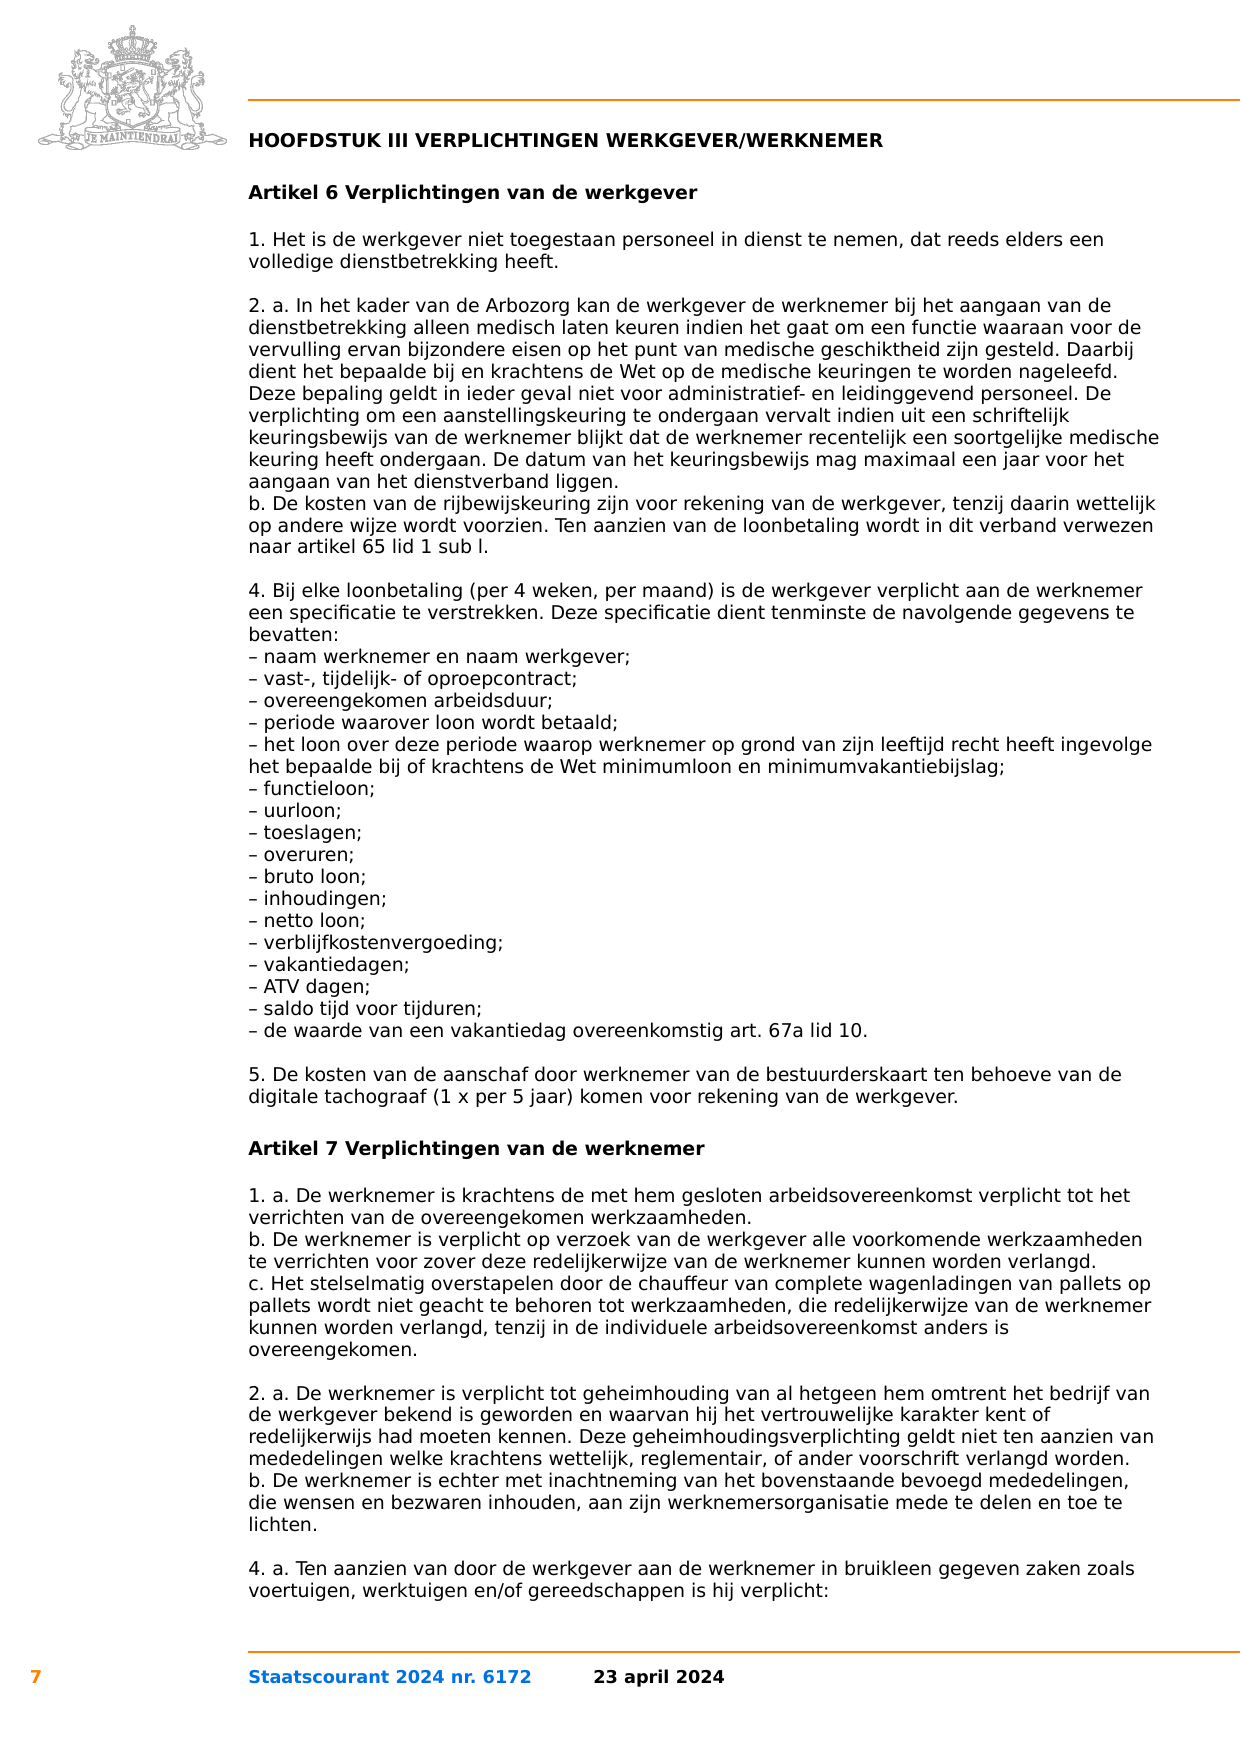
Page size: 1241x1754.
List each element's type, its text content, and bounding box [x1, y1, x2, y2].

text – overeengekomen arbeidsduur; [248, 690, 1163, 712]
text 1. Het is de werkgever niet toegestaan personeel in dienst te nemen, dat reeds elders een volledige dienstbetrekking heeft. [248, 229, 1163, 273]
text 2. a. De werknemer is verplicht tot geheimhouding van al hetgeen hem omtrent het bedrijf van de werkgever bekend is geworden en waarvan hij het vertrouwelijke karakter kent of redelijkerwijs had moeten kennen. Deze geheimhoudingsverplichting geldt niet ten aanzien van mededelingen welke krachtens wettelijk, reglementair, of ander voorschrift verlangd worden. [248, 1382, 1163, 1470]
text – inhoudingen; [248, 888, 1163, 910]
text – overuren; [248, 844, 1163, 866]
text – verblijfkostenvergoeding; [248, 932, 1163, 954]
text – bruto loon; [248, 866, 1163, 888]
text – saldo tijd voor tijduren; [248, 998, 1163, 1020]
text – vast-, tijdelijk- of oproepcontract; [248, 668, 1163, 690]
text 2. a. In het kader van de Arbozorg kan de werkgever de werknemer bij het aangaan van de dienstbetrekking alleen medisch laten keuren indien het gaat om een functie waaraan voor de vervulling ervan bijzondere eisen op het punt van medische geschiktheid zijn gesteld. Daarbij dient het bepaalde bij en krachtens de Wet op de medische keuringen te worden nageleefd. Deze bepaling geldt in ieder geval niet voor administratief- en leidinggevend personeel. De verplichting om een aanstellingskeuring te ondergaan vervalt indien uit een schriftelijk keuringsbewijs van de werknemer blijkt dat de werknemer recentelijk een soortgelijke medische keuring heeft ondergaan. De datum van het keuringsbewijs mag maximaal een jaar voor het aangaan van het dienstverband liggen. [248, 295, 1163, 492]
text – naam werknemer en naam werkgever; [248, 646, 1163, 668]
picture [38, 25, 227, 150]
subtitle Artikel 7 Verplichtingen van de werknemer [248, 1138, 1163, 1160]
text – het loon over deze periode waarop werknemer op grond van zijn leeftijd recht heeft ingevolge het bepaalde bij of krachtens de Wet minimumloon en minimumvakantiebijslag; [248, 734, 1163, 778]
text – vakantiedagen; [248, 954, 1163, 976]
text b. De werknemer is verplicht op verzoek van de werkgever alle voorkomende werkzaamheden te verrichten voor zover deze redelijkerwijze van de werknemer kunnen worden verlangd. [248, 1229, 1163, 1273]
subtitle Artikel 6 Verplichtingen van de werkgever [248, 182, 1163, 204]
text c. Het stelselmatig overstapelen door de chauffeur van complete wagenladingen van pallets op pallets wordt niet geacht te behoren tot werkzaamheden, die redelijkerwijze van de werknemer kunnen worden verlangd, tenzij in de individuele arbeidsovereenkomst anders is overeengekomen. [248, 1273, 1163, 1361]
text – uurloon; [248, 800, 1163, 822]
text 4. a. Ten aanzien van door de werkgever aan de werknemer in bruikleen gegeven zaken zoals voertuigen, werktuigen en/of gereedschappen is hij verplicht: [248, 1558, 1163, 1602]
text – netto loon; [248, 910, 1163, 932]
text – functieloon; [248, 778, 1163, 800]
text 5. De kosten van de aanschaf door werknemer van de bestuurderskaart ten behoeve van de digitale tachograaf (1 x per 5 jaar) komen voor rekening van de werkgever. [248, 1064, 1163, 1108]
text 4. Bij elke loonbetaling (per 4 weken, per maand) is de werkgever verplicht aan de werknemer een specificatie te verstrekken. Deze specificatie dient tenminste de navolgende gegevens te bevatten: [248, 580, 1163, 646]
text b. De werknemer is echter met inachtneming van het bovenstaande bevoegd mededelingen, die wensen en bezwaren inhouden, aan zijn werknemersorganisatie mede te delen en toe te lichten. [248, 1470, 1163, 1536]
text – de waarde van een vakantiedag overeenkomstig art. 67a lid 10. [248, 1020, 1163, 1042]
text – ATV dagen; [248, 976, 1163, 998]
subtitle HOOFDSTUK III VERPLICHTINGEN WERKGEVER/WERKNEMER [248, 130, 1163, 152]
text – toeslagen; [248, 822, 1163, 844]
text b. De kosten van de rijbewijskeuring zijn voor rekening van de werkgever, tenzij daarin wettelijk op andere wijze wordt voorzien. Ten aanzien van de loonbetaling wordt in dit verband verwezen naar artikel 65 lid 1 sub l. [248, 492, 1163, 558]
text – periode waarover loon wordt betaald; [248, 712, 1163, 734]
text 1. a. De werknemer is krachtens de met hem gesloten arbeidsovereenkomst verplicht tot het verrichten van de overeengekomen werkzaamheden. [248, 1185, 1163, 1229]
